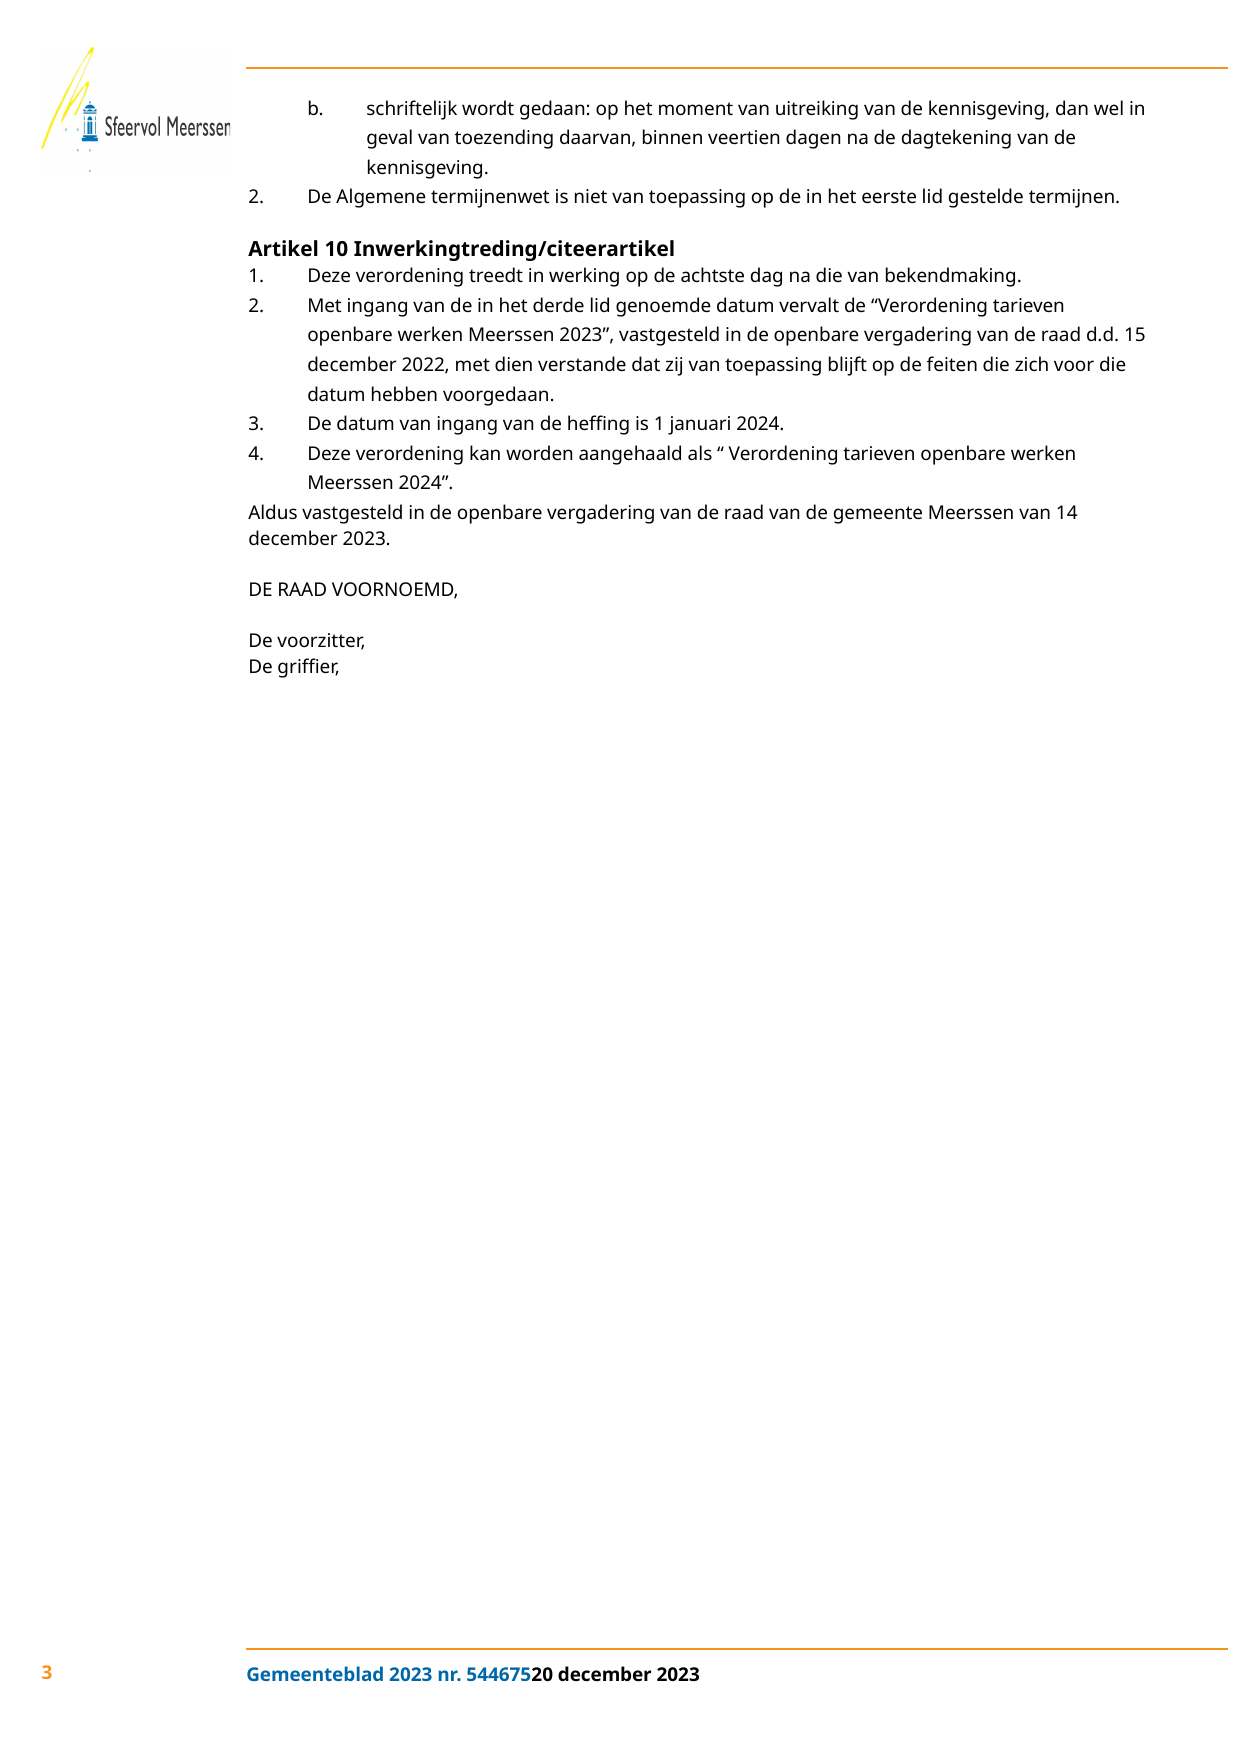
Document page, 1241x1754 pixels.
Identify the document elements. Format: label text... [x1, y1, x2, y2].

text De griffier, [248, 653, 1152, 679]
list Deze verordening treedt in werking op de achtste dag na die van bekendmaking. [248, 262, 1152, 288]
list Deze verordening kan worden aangehaald als “ Verordening tarieven openbare werken Meerssen 2024”. [248, 440, 1152, 495]
text Artikel 10 Inwerkingtreding/citeerartikel [248, 234, 1152, 262]
list Met ingang van de in het derde lid genoemde datum vervalt de “Verordening tarieven openbare werken Meerssen 2023”, vastgesteld in de openbare vergadering van de raad d.d. 15 december 2022, met dien verstande dat zij van toepassing blijft op de feiten die zich voor die datum hebben voorgedaan. [248, 292, 1152, 406]
list schriftelijk wordt gedaan: op het moment van uitreiking van de kennisgeving, dan wel in geval van toezending daarvan, binnen veertien dagen na de dagtekening van de kennisgeving. [307, 95, 1152, 180]
text De voorzitter, [248, 628, 1152, 653]
picture [41, 47, 231, 172]
text Aldus vastgesteld in de openbare vergadering van de raad van de gemeente Meerssen van 14 december 2023. [248, 499, 1152, 551]
text DE RAAD VOORNOEMD, [248, 576, 1152, 602]
list De Algemene termijnenwet is niet van toepassing op de in het eerste lid gestelde termijnen. [248, 183, 1152, 209]
list De datum van ingang van de heffing is 1 januari 2024. [248, 410, 1152, 436]
